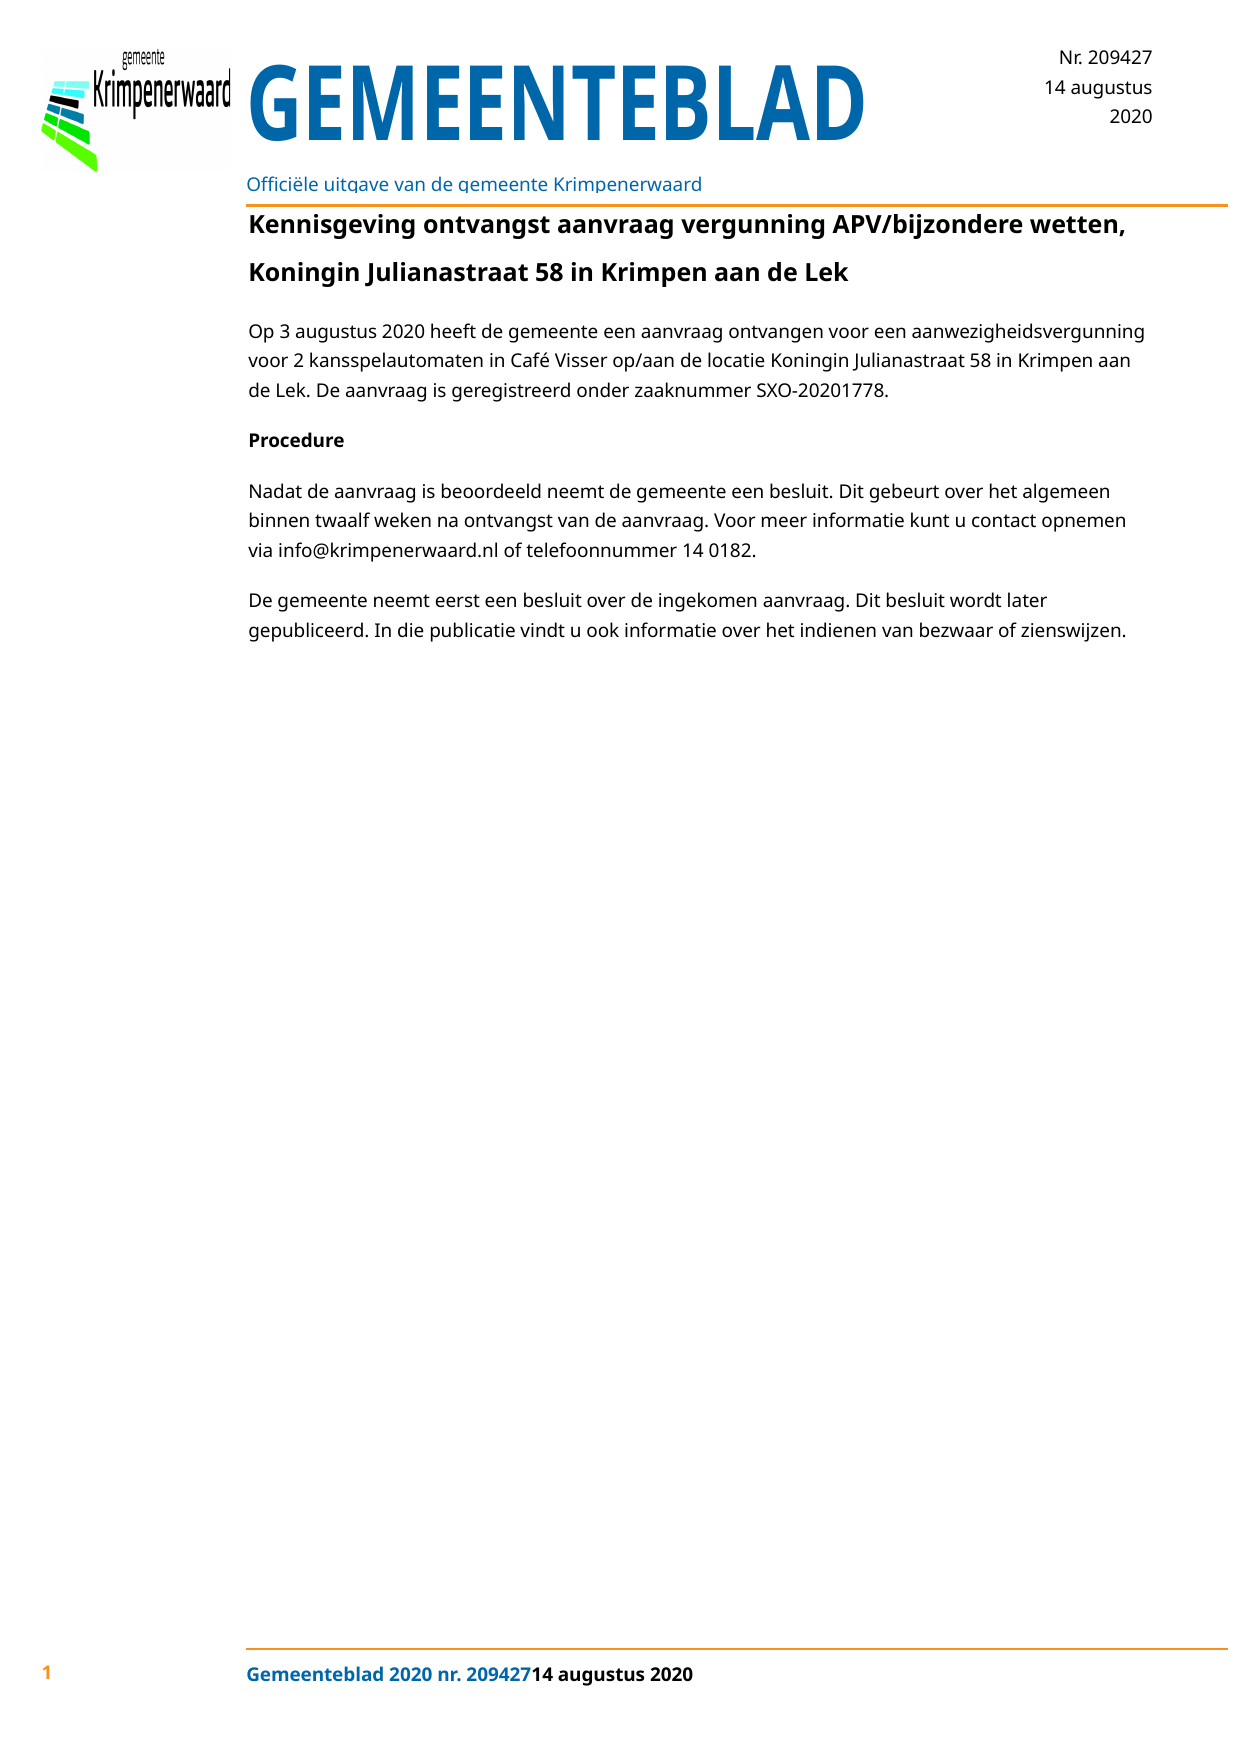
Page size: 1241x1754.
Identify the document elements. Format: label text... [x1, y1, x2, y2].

picture [41, 47, 231, 172]
text Op 3 augustus 2020 heeft de gemeente een aanvraag ontvangen voor een aanwezigheidsvergunning voor 2 kansspelautomaten in Café Visser op/aan de locatie Koningin Julianastraat 58 in Krimpen aan de Lek. De aanvraag is geregistreerd onder zaaknummer SXO-20201778. [248, 318, 1152, 403]
text Nadat de aanvraag is beoordeeld neemt de gemeente een besluit. Dit gebeurt over het algemeen binnen twaalf weken na ontvangst van de aanvraag. Voor meer informatie kunt u contact opnemen via info@krimpenerwaard.nl of telefoonnummer 14 0182. [248, 478, 1152, 563]
text Procedure [248, 427, 1152, 453]
text De gemeente neemt eerst een besluit over de ingekomen aanvraag. Dit besluit wordt later gepubliceerd. In die publicatie vindt u ook informatie over het indienen van bezwaar of zienswijzen. [248, 587, 1152, 643]
text Kennisgeving ontvangst aanvraag vergunning APV/bijzondere wetten, Koningin Julianastraat 58 in Krimpen aan de Lek [248, 207, 1152, 288]
